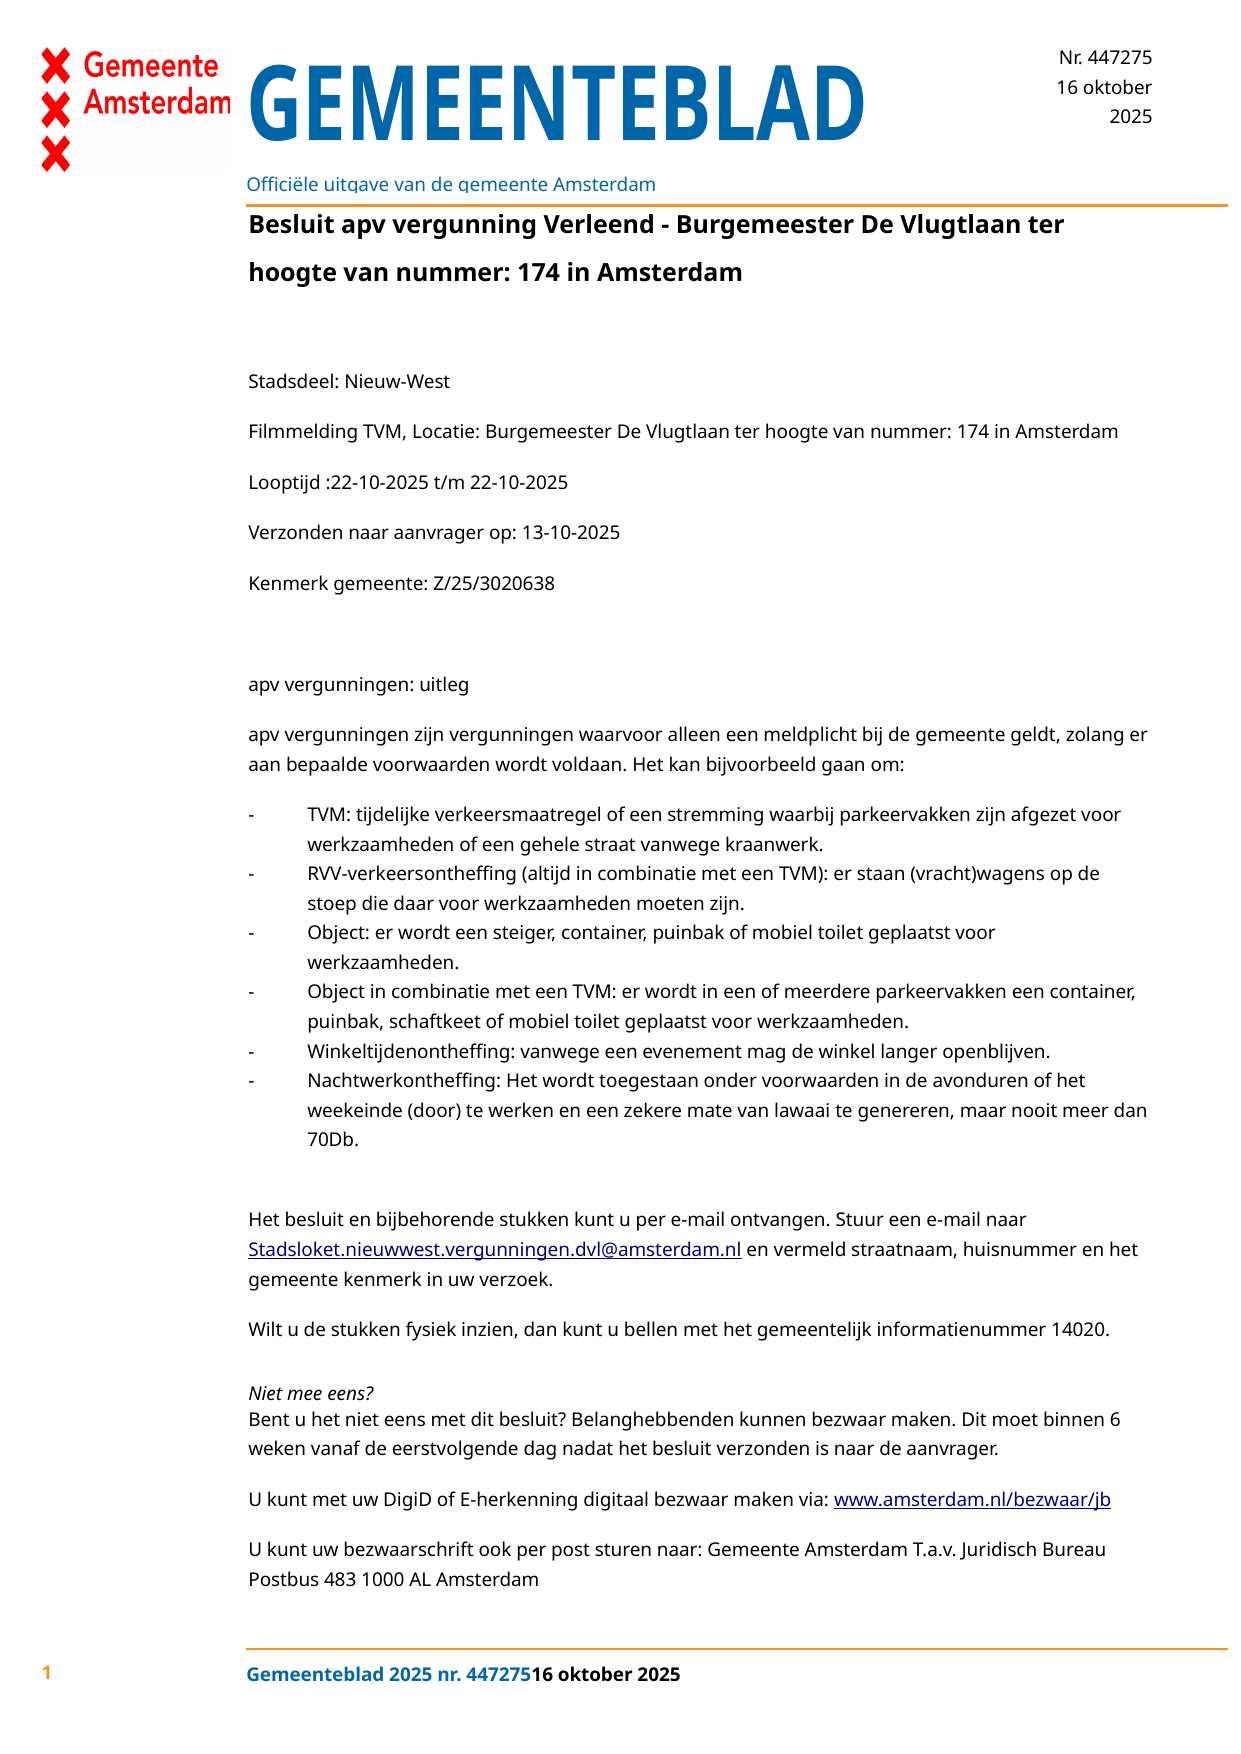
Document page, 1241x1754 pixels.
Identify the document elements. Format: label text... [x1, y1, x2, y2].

text apv vergunningen zijn vergunningen waarvoor alleen een meldplicht bij de gemeente geldt, zolang er aan bepaalde voorwaarden wordt voldaan. Het kan bijvoorbeeld gaan om: [248, 721, 1152, 777]
text U kunt uw bezwaarschrift ook per post sturen naar: Gemeente Amsterdam T.a.v. Juridisch Bureau Postbus 483 1000 AL Amsterdam [248, 1536, 1152, 1592]
list TVM: tijdelijke verkeersmaatregel of een stremming waarbij parkeervakken zijn afgezet voor werkzaamheden of een gehele straat vanwege kraanwerk. [248, 801, 1152, 857]
text Looptijd :22-10-2025 t/m 22-10-2025 [248, 469, 1152, 495]
text Bent u het niet eens met dit besluit? Belanghebbenden kunnen bezwaar maken. Dit moet binnen 6 weken vanaf de eerstvolgende dag nadat het besluit verzonden is naar de aanvrager. [248, 1406, 1152, 1461]
text Kenmerk gemeente: Z/25/3020638 [248, 570, 1152, 596]
text U kunt met uw DigiD of E-herkenning digitaal bezwaar maken via: www.amsterdam.nl/bezwaar/jb [248, 1486, 1152, 1512]
text Verzonden naar aanvrager op: 13-10-2025 [248, 519, 1152, 545]
text Niet mee eens? [248, 1380, 1152, 1406]
text Wilt u de stukken fysiek inzien, dan kunt u bellen met het gemeentelijk informatienummer 14020. [248, 1316, 1152, 1342]
text apv vergunningen: uitleg [248, 671, 1152, 697]
text Filmmelding TVM, Locatie: Burgemeester De Vlugtlaan ter hoogte van nummer: 174 in Amsterdam [248, 419, 1152, 444]
picture [41, 47, 231, 172]
list Winkeltijdenontheffing: vanwege een evenement mag de winkel langer openblijven. [248, 1038, 1152, 1064]
list Nachtwerkontheffing: Het wordt toegestaan onder voorwaarden in de avonduren of het weekeinde (door) te werken en een zekere mate van lawaai te genereren, maar nooit meer dan 70Db. [248, 1067, 1152, 1152]
text Stadsdeel: Nieuw-West [248, 368, 1152, 394]
text Het besluit en bijbehorende stukken kunt u per e-mail ontvangen. Stuur een e-mail naar Stadsloket.nieuwwest.vergunningen.dvl@amsterdam.nl en vermeld straatnaam, huisnummer en het gemeente kenmerk in uw verzoek. [248, 1207, 1152, 1292]
list Object: er wordt een steiger, container, puinbak of mobiel toilet geplaatst voor werkzaamheden. [248, 919, 1152, 975]
text Besluit apv vergunning Verleend - Burgemeester De Vlugtlaan ter hoogte van nummer: 174 in Amsterdam [248, 207, 1152, 288]
list RVV-verkeersontheffing (altijd in combinatie met een TVM): er staan (vracht)wagens op de stoep die daar voor werkzaamheden moeten zijn. [248, 860, 1152, 916]
list Object in combinatie met een TVM: er wordt in een of meerdere parkeervakken een container, puinbak, schaftkeet of mobiel toilet geplaatst voor werkzaamheden. [248, 979, 1152, 1034]
